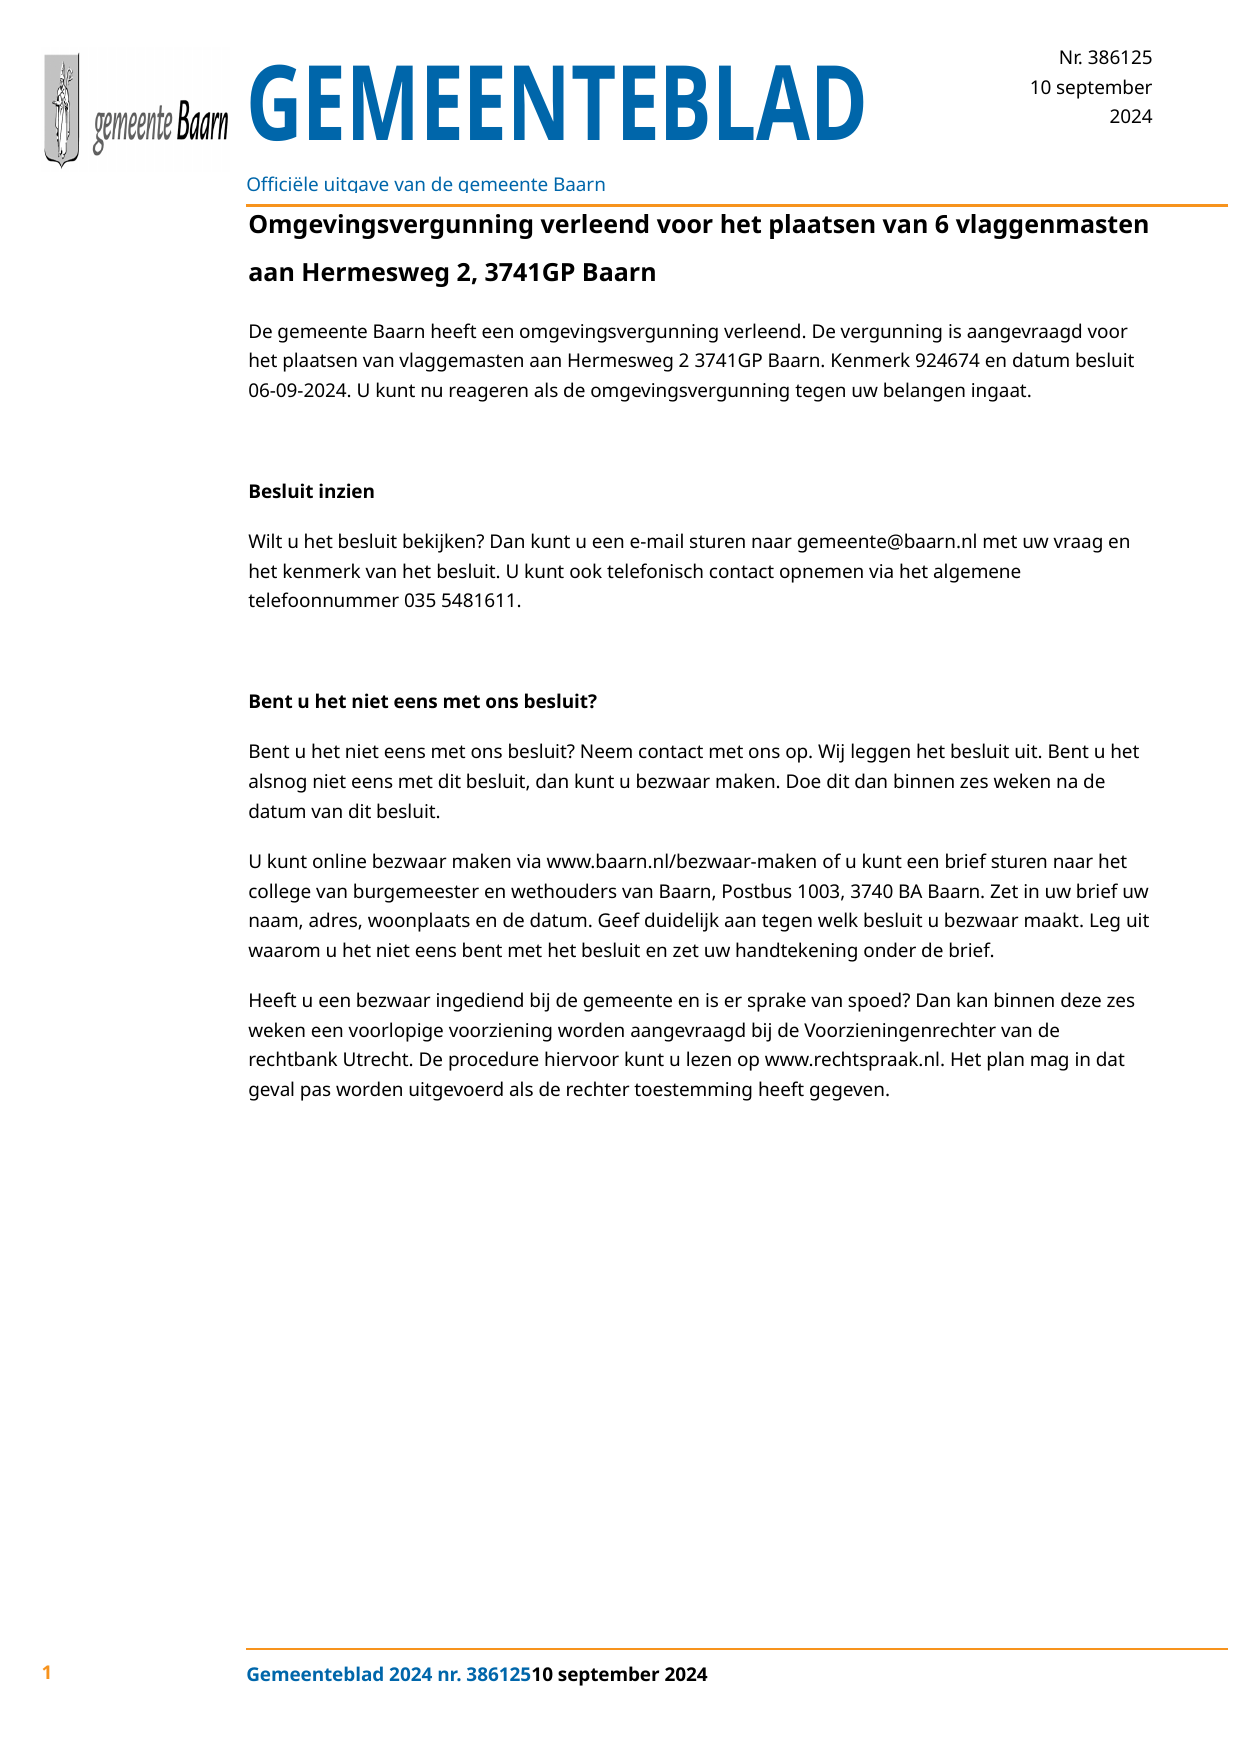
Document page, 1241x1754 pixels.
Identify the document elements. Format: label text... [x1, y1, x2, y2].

text Wilt u het besluit bekijken? Dan kunt u een e-mail sturen naar gemeente@baarn.nl met uw vraag en het kenmerk van het besluit. U kunt ook telefonisch contact opnemen via het algemene telefoonnummer 035 5481611. [248, 528, 1152, 613]
text Besluit inzien [248, 478, 1152, 504]
text Bent u het niet eens met ons besluit? Neem contact met ons op. Wij leggen het besluit uit. Bent u het alsnog niet eens met dit besluit, dan kunt u bezwaar maken. Doe dit dan binnen zes weken na de datum van dit besluit. [248, 739, 1152, 824]
text U kunt online bezwaar maken via www.baarn.nl/bezwaar-maken of u kunt een brief sturen naar het college van burgemeester en wethouders van Baarn, Postbus 1003, 3740 BA Baarn. Zet in uw brief uw naam, adres, woonplaats en de datum. Geef duidelijk aan tegen welk besluit u bezwaar maakt. Leg uit waarom u het niet eens bent met het besluit en zet uw handtekening onder de brief. [248, 848, 1152, 963]
text Bent u het niet eens met ons besluit? [248, 688, 1152, 714]
picture [41, 47, 231, 172]
text Heeft u een bezwaar ingediend bij de gemeente en is er sprake van spoed? Dan kan binnen deze zes weken een voorlopige voorziening worden aangevraagd bij de Voorzieningenrechter van de rechtbank Utrecht. De procedure hiervoor kunt u lezen op www.rechtspraak.nl. Het plan mag in dat geval pas worden uitgevoerd als de rechter toestemming heeft gegeven. [248, 987, 1152, 1102]
text De gemeente Baarn heeft een omgevingsvergunning verleend. De vergunning is aangevraagd voor het plaatsen van vlaggemasten aan Hermesweg 2 3741GP Baarn. Kenmerk 924674 en datum besluit 06-09-2024. U kunt nu reageren als de omgevingsvergunning tegen uw belangen ingaat. [248, 318, 1152, 403]
text Omgevingsvergunning verleend voor het plaatsen van 6 vlaggenmasten aan Hermesweg 2, 3741GP Baarn [248, 207, 1152, 288]
